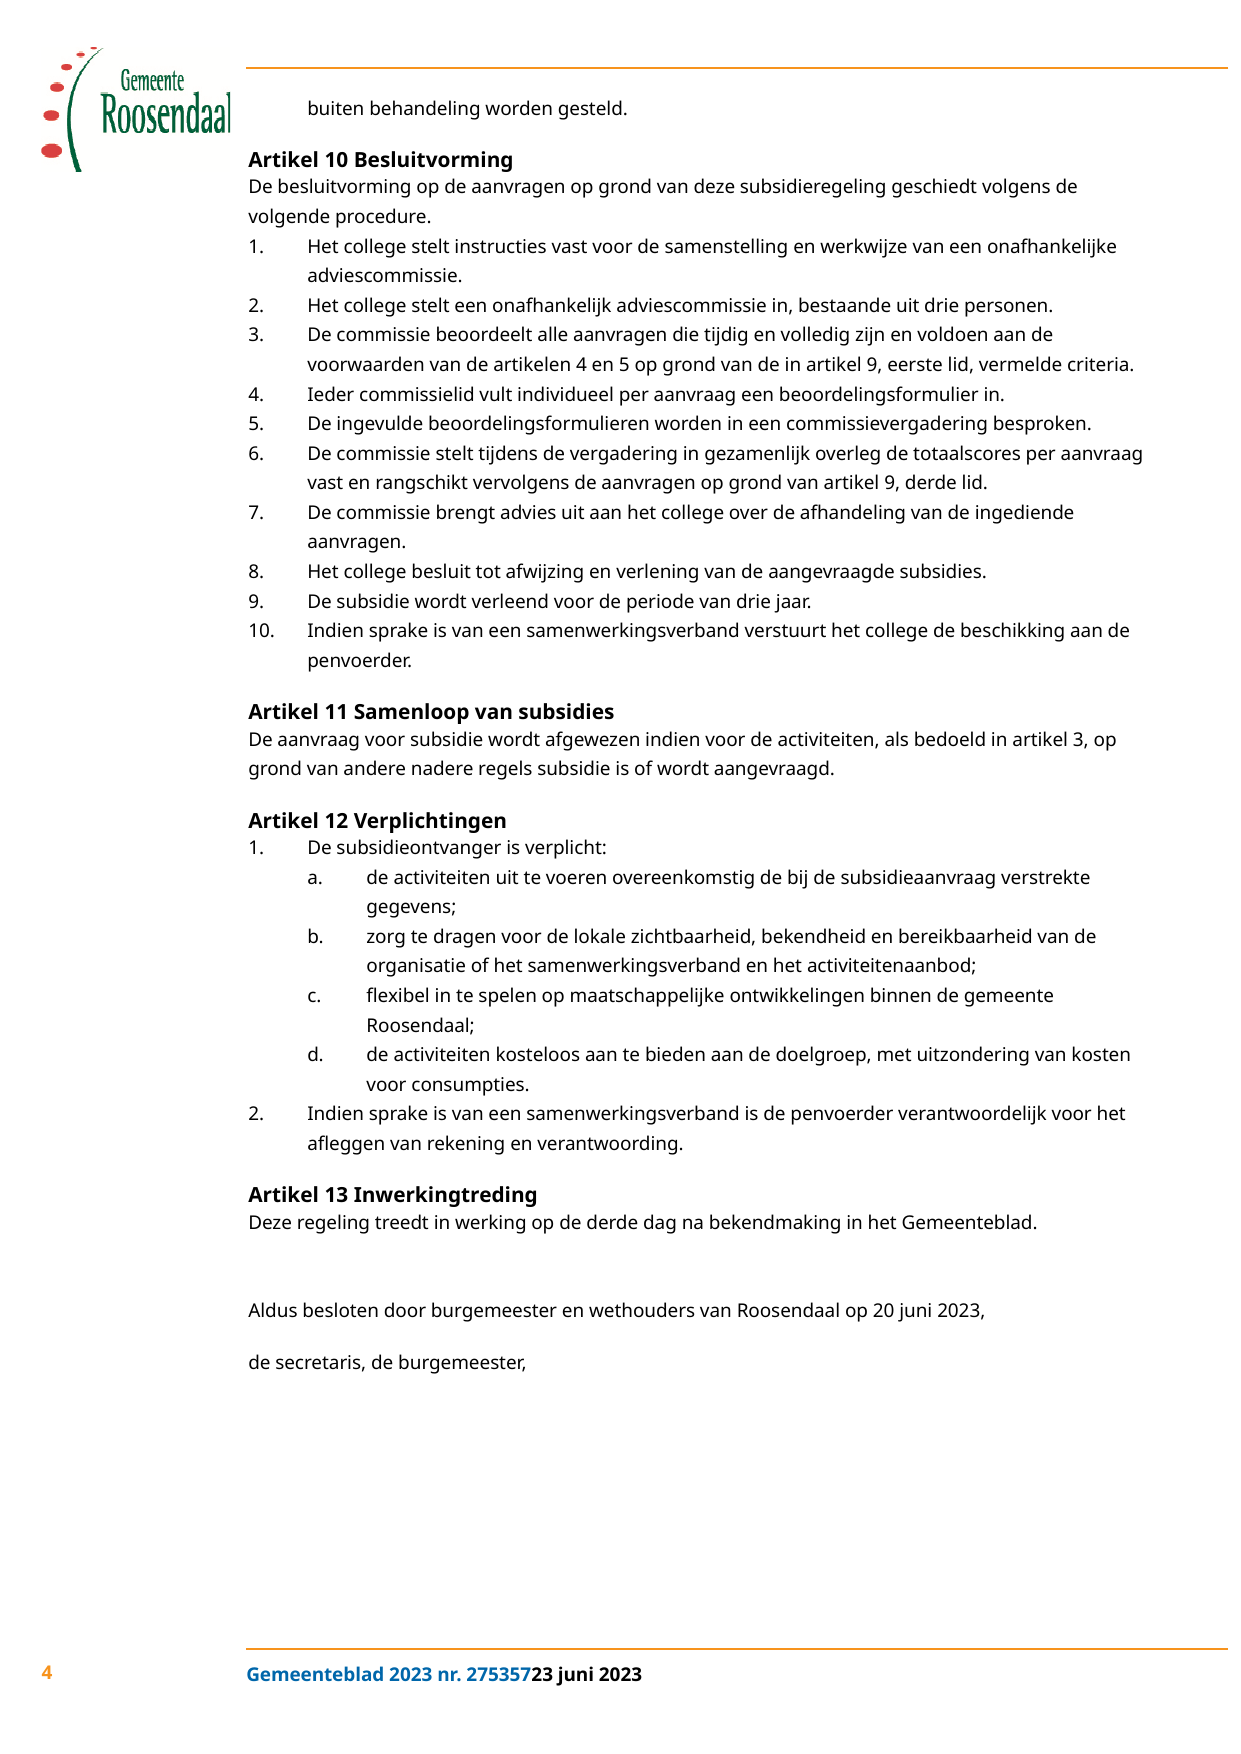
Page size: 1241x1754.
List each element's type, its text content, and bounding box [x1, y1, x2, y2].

list flexibel in te spelen op maatschappelijke ontwikkelingen binnen de gemeente Roosendaal; [307, 982, 1152, 1037]
text Artikel 12 Verplichtingen [248, 806, 1152, 834]
list De commissie stelt tijdens de vergadering in gezamenlijk overleg de totaalscores per aanvraag vast en rangschikt vervolgens de aanvragen op grond van artikel 9, derde lid. [248, 440, 1152, 495]
text de secretaris, de burgemeester, [248, 1349, 1152, 1375]
list De ingevulde beoordelingsformulieren worden in een commissievergadering besproken. [248, 410, 1152, 436]
list de activiteiten uit te voeren overeenkomstig de bij de subsidieaanvraag verstrekte gegevens; [307, 864, 1152, 919]
list Het college stelt instructies vast voor de samenstelling en werkwijze van een onafhankelijke adviescommissie. [248, 233, 1152, 288]
text Artikel 10 Besluitvorming [248, 145, 1152, 174]
text Deze regeling treedt in werking op de derde dag na bekendmaking in het Gemeenteblad. [248, 1209, 1152, 1235]
list De subsidieontvanger is verplicht: [248, 834, 1152, 860]
list zorg te dragen voor de lokale zichtbaarheid, bekendheid en bereikbaarheid van de organisatie of het samenwerkingsverband en het activiteitenaanbod; [307, 923, 1152, 978]
list De commissie beoordeelt alle aanvragen die tijdig en volledig zijn en voldoen aan de voorwaarden van de artikelen 4 en 5 op grond van de in artikel 9, eerste lid, vermelde criteria. [248, 322, 1152, 377]
list De subsidie wordt verleend voor de periode van drie jaar. [248, 588, 1152, 613]
picture [41, 47, 231, 172]
text Artikel 13 Inwerkingtreding [248, 1181, 1152, 1209]
list Indien sprake is van een samenwerkingsverband is de penvoerder verantwoordelijk voor het afleggen van rekening en verantwoording. [248, 1101, 1152, 1156]
list Ieder commissielid vult individueel per aanvraag een beoordelingsformulier in. [248, 381, 1152, 406]
list De commissie brengt advies uit aan het college over de afhandeling van de ingediende aanvragen. [248, 499, 1152, 554]
list Indien sprake is van een samenwerkingsverband verstuurt het college de beschikking aan de penvoerder. [248, 617, 1152, 673]
text Aldus besloten door burgemeester en wethouders van Roosendaal op 20 juni 2023, [248, 1298, 1152, 1323]
text De besluitvorming op de aanvragen op grond van deze subsidieregeling geschiedt volgens de volgende procedure. [248, 174, 1152, 229]
list Het college stelt een onafhankelijk adviescommissie in, bestaande uit drie personen. [248, 292, 1152, 318]
list Het college besluit tot afwijzing en verlening van de aangevraagde subsidies. [248, 558, 1152, 584]
text De aanvraag voor subsidie wordt afgewezen indien voor de activiteiten, als bedoeld in artikel 3, op grond van andere nadere regels subsidie is of wordt aangevraagd. [248, 726, 1152, 781]
text Artikel 11 Samenloop van subsidies [248, 697, 1152, 726]
list de activiteiten kosteloos aan te bieden aan de doelgroep, met uitzondering van kosten voor consumpties. [307, 1041, 1152, 1097]
list buiten behandeling worden gesteld. [248, 95, 1152, 121]
